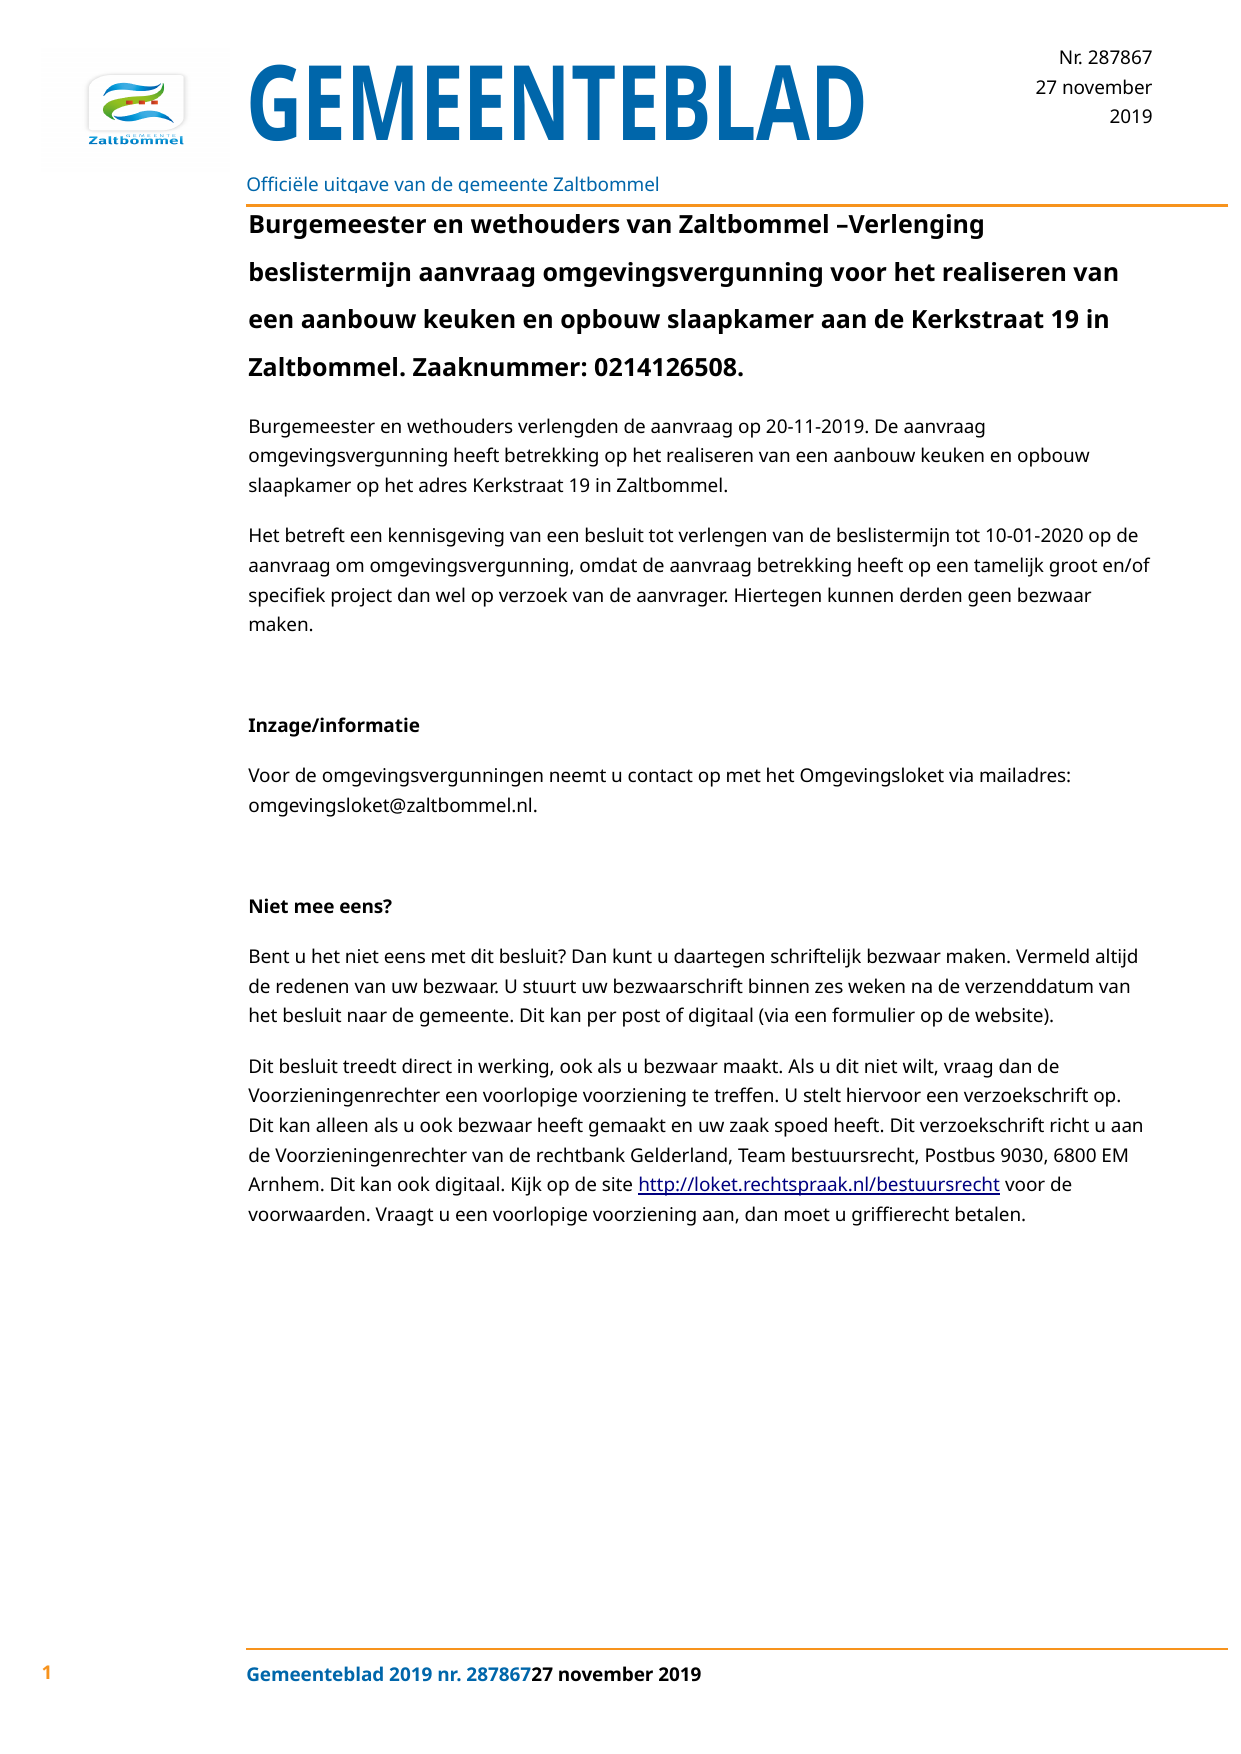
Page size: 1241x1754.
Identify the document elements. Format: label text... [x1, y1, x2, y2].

text Bent u het niet eens met dit besluit? Dan kunt u daartegen schriftelijk bezwaar maken. Vermeld altijd de redenen van uw bezwaar. U stuurt uw bezwaarschrift binnen zes weken na de verzenddatum van het besluit naar de gemeente. Dit kan per post of digitaal (via een formulier op de website). [248, 943, 1152, 1028]
text Voor de omgevingsvergunningen neemt u contact op met het Omgevingsloket via mailadres: omgevingsloket@zaltbommel.nl. [248, 763, 1152, 818]
text Dit besluit treedt direct in werking, ook als u bezwaar maakt. Als u dit niet wilt, vraag dan de Voorzieningenrechter een voorlopige voorziening te treffen. U stelt hiervoor een verzoekschrift op. Dit kan alleen als u ook bezwaar heeft gemaakt en uw zaak spoed heeft. Dit verzoekschrift richt u aan de Voorzieningenrechter van de rechtbank Gelderland, Team bestuursrecht, Postbus 9030, 6800 EM Arnhem. Dit kan ook digitaal. Kijk op de site http://loket.rechtspraak.nl/bestuursrecht voor de voorwaarden. Vraagt u een voorlopige voorziening aan, dan moet u griffierecht betalen. [248, 1053, 1152, 1227]
text Niet mee eens? [248, 893, 1152, 919]
text Burgemeester en wethouders van Zaltbommel –Verlenging beslistermijn aanvraag omgevingsvergunning voor het realiseren van een aanbouw keuken en opbouw slaapkamer aan de Kerkstraat 19 in Zaltbommel. Zaaknummer: 0214126508. [248, 207, 1152, 384]
text Het betreft een kennisgeving van een besluit tot verlengen van de beslistermijn tot 10-01-2020 op de aanvraag om omgevingsvergunning, omdat de aanvraag betrekking heeft op een tamelijk groot en/of specifiek project dan wel op verzoek van de aanvrager. Hiertegen kunnen derden geen bezwaar maken. [248, 523, 1152, 637]
picture [41, 47, 231, 172]
text Inzage/informatie [248, 712, 1152, 738]
text Burgemeester en wethouders verlengden de aanvraag op 20-11-2019. De aanvraag omgevingsvergunning heeft betrekking op het realiseren van een aanbouw keuken en opbouw slaapkamer op het adres Kerkstraat 19 in Zaltbommel. [248, 413, 1152, 498]
